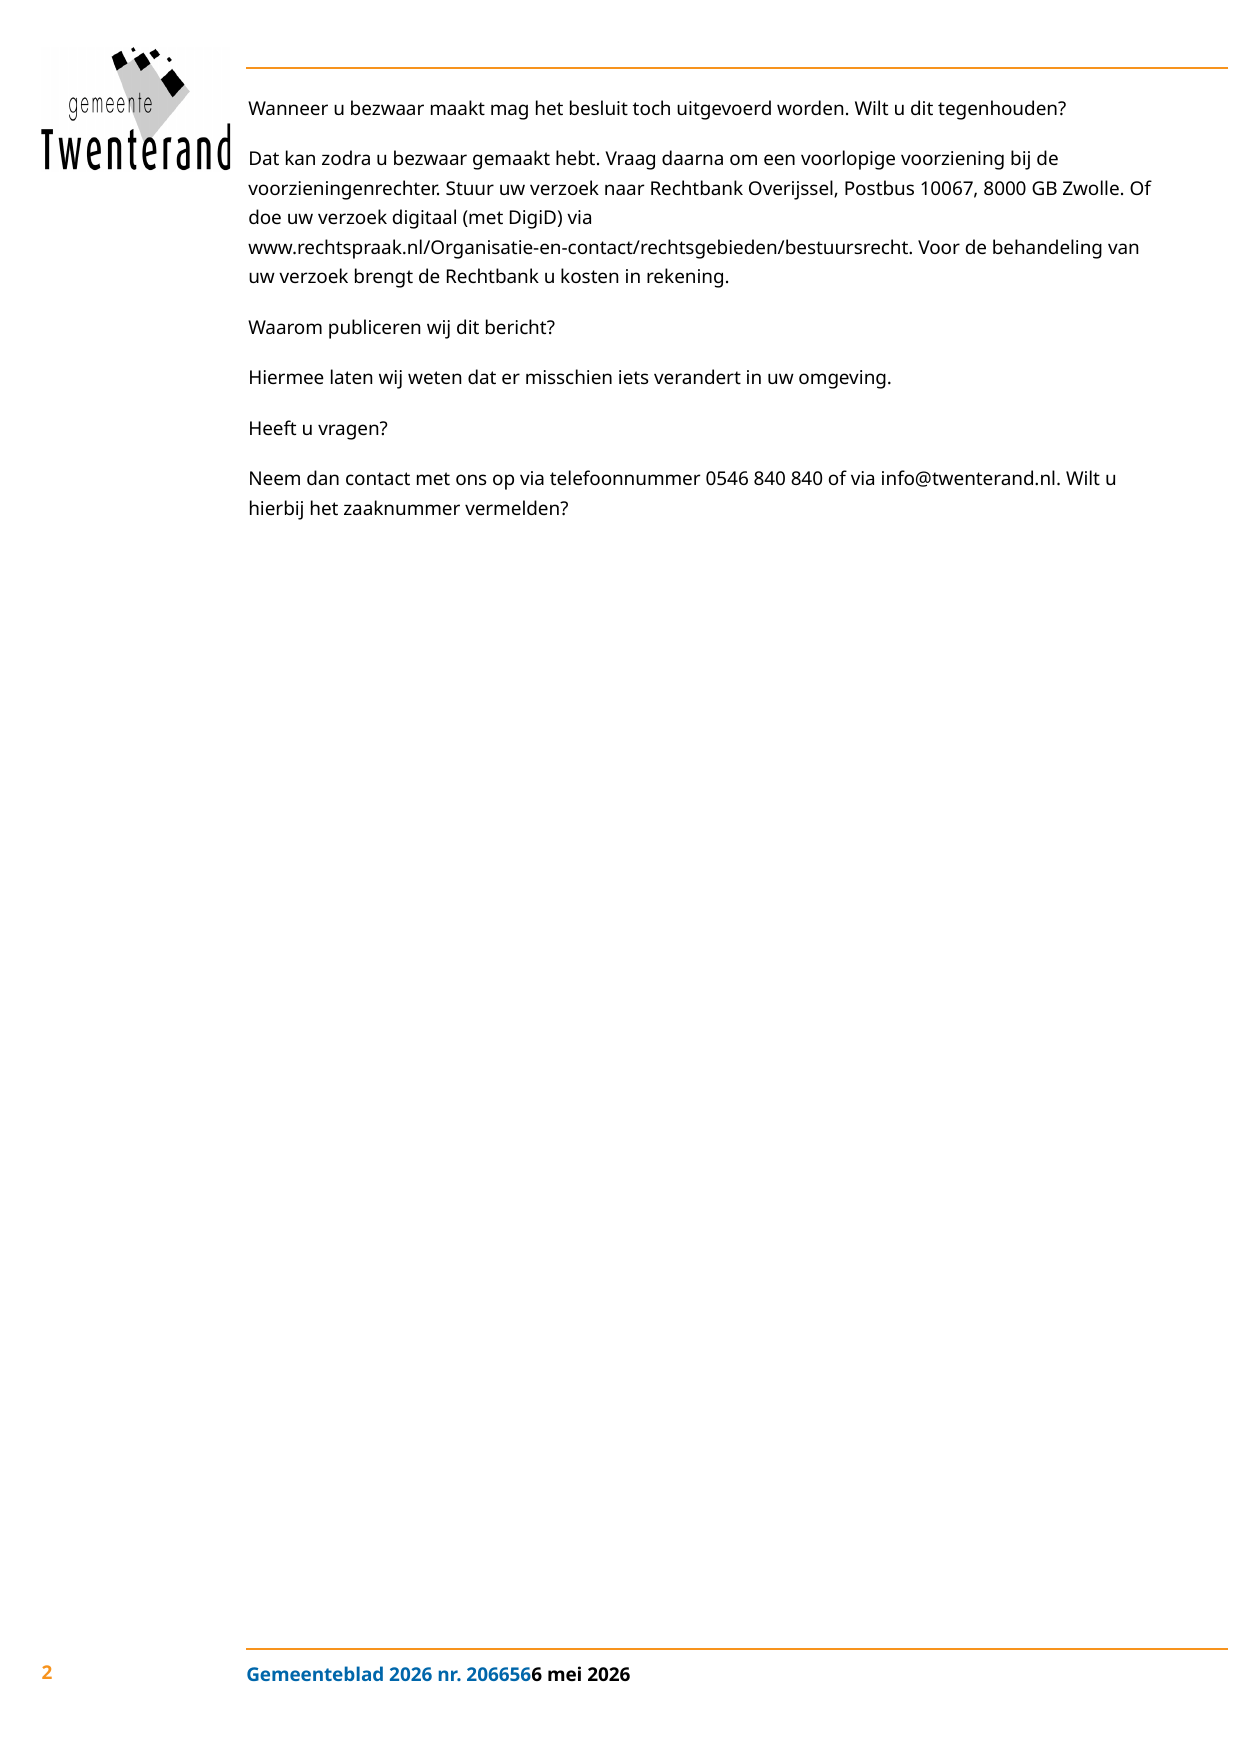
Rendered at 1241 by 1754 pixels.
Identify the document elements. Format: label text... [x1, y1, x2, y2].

text Heeft u vragen? [248, 415, 1152, 441]
text Wanneer u bezwaar maakt mag het besluit toch uitgevoerd worden. Wilt u dit tegenhouden? [248, 95, 1152, 121]
text Dat kan zodra u bezwaar gemaakt hebt. Vraag daarna om een voorlopige voorziening bij de voorzieningenrechter. Stuur uw verzoek naar Rechtbank Overijssel, Postbus 10067, 8000 GB Zwolle. Of doe uw verzoek digitaal (met DigiD) via www.rechtspraak.nl/Organisatie-en-contact/rechtsgebieden/bestuursrecht. Voor de behandeling van uw verzoek brengt de Rechtbank u kosten in rekening. [248, 145, 1152, 289]
text Hiermee laten wij weten dat er misschien iets verandert in uw omgeving. [248, 364, 1152, 390]
picture [41, 47, 231, 172]
text Waarom publiceren wij dit bericht? [248, 314, 1152, 340]
text Neem dan contact met ons op via telefoonnummer 0546 840 840 of via info@twenterand.nl. Wilt u hierbij het zaaknummer vermelden? [248, 465, 1152, 521]
